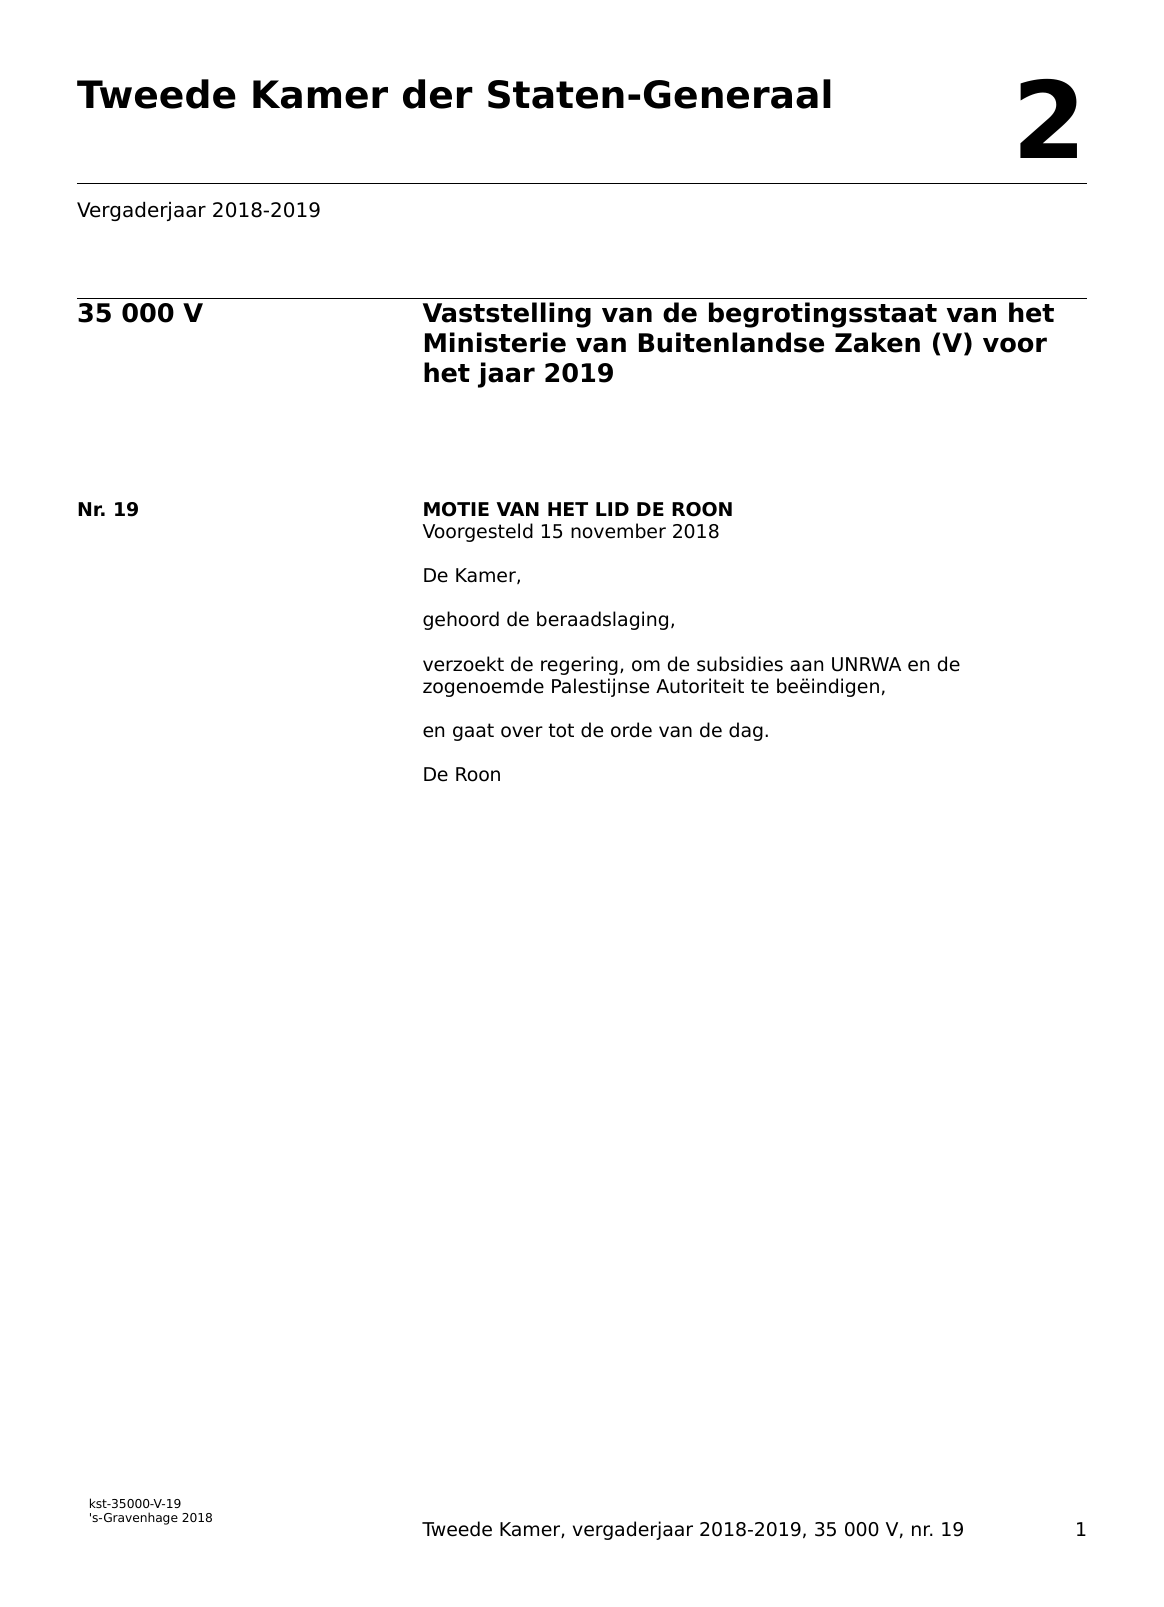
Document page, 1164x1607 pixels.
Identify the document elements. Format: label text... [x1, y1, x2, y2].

subtitle 35 000 V Vaststelling van de begrotingsstaat van het Ministerie van Buitenlandse Zaken (V) voor het jaar 2019 [77, 299, 1087, 388]
text kst-35000-V-19 [88, 1497, 323, 1511]
text en gaat over tot de orde van de dag. [422, 720, 1087, 742]
subtitle Nr. 19 MOTIE VAN HET LID DE ROON [77, 499, 1087, 521]
text gehoord de beraadslaging, [422, 609, 1087, 631]
text verzoekt de regering, om de subsidies aan UNRWA en de zogenoemde Palestijnse Autoriteit te beëindigen, [422, 653, 1087, 697]
table_cell Vergaderjaar 2018-2019 [77, 184, 1087, 298]
table_header 2 [886, 59, 1087, 183]
text De Kamer, [422, 565, 1087, 587]
text De Roon [422, 764, 1087, 786]
text 's-Gravenhage 2018 [88, 1511, 323, 1525]
text Voorgesteld 15 november 2018 [422, 521, 1087, 543]
table_header Tweede Kamer der Staten-Generaal [77, 59, 886, 183]
